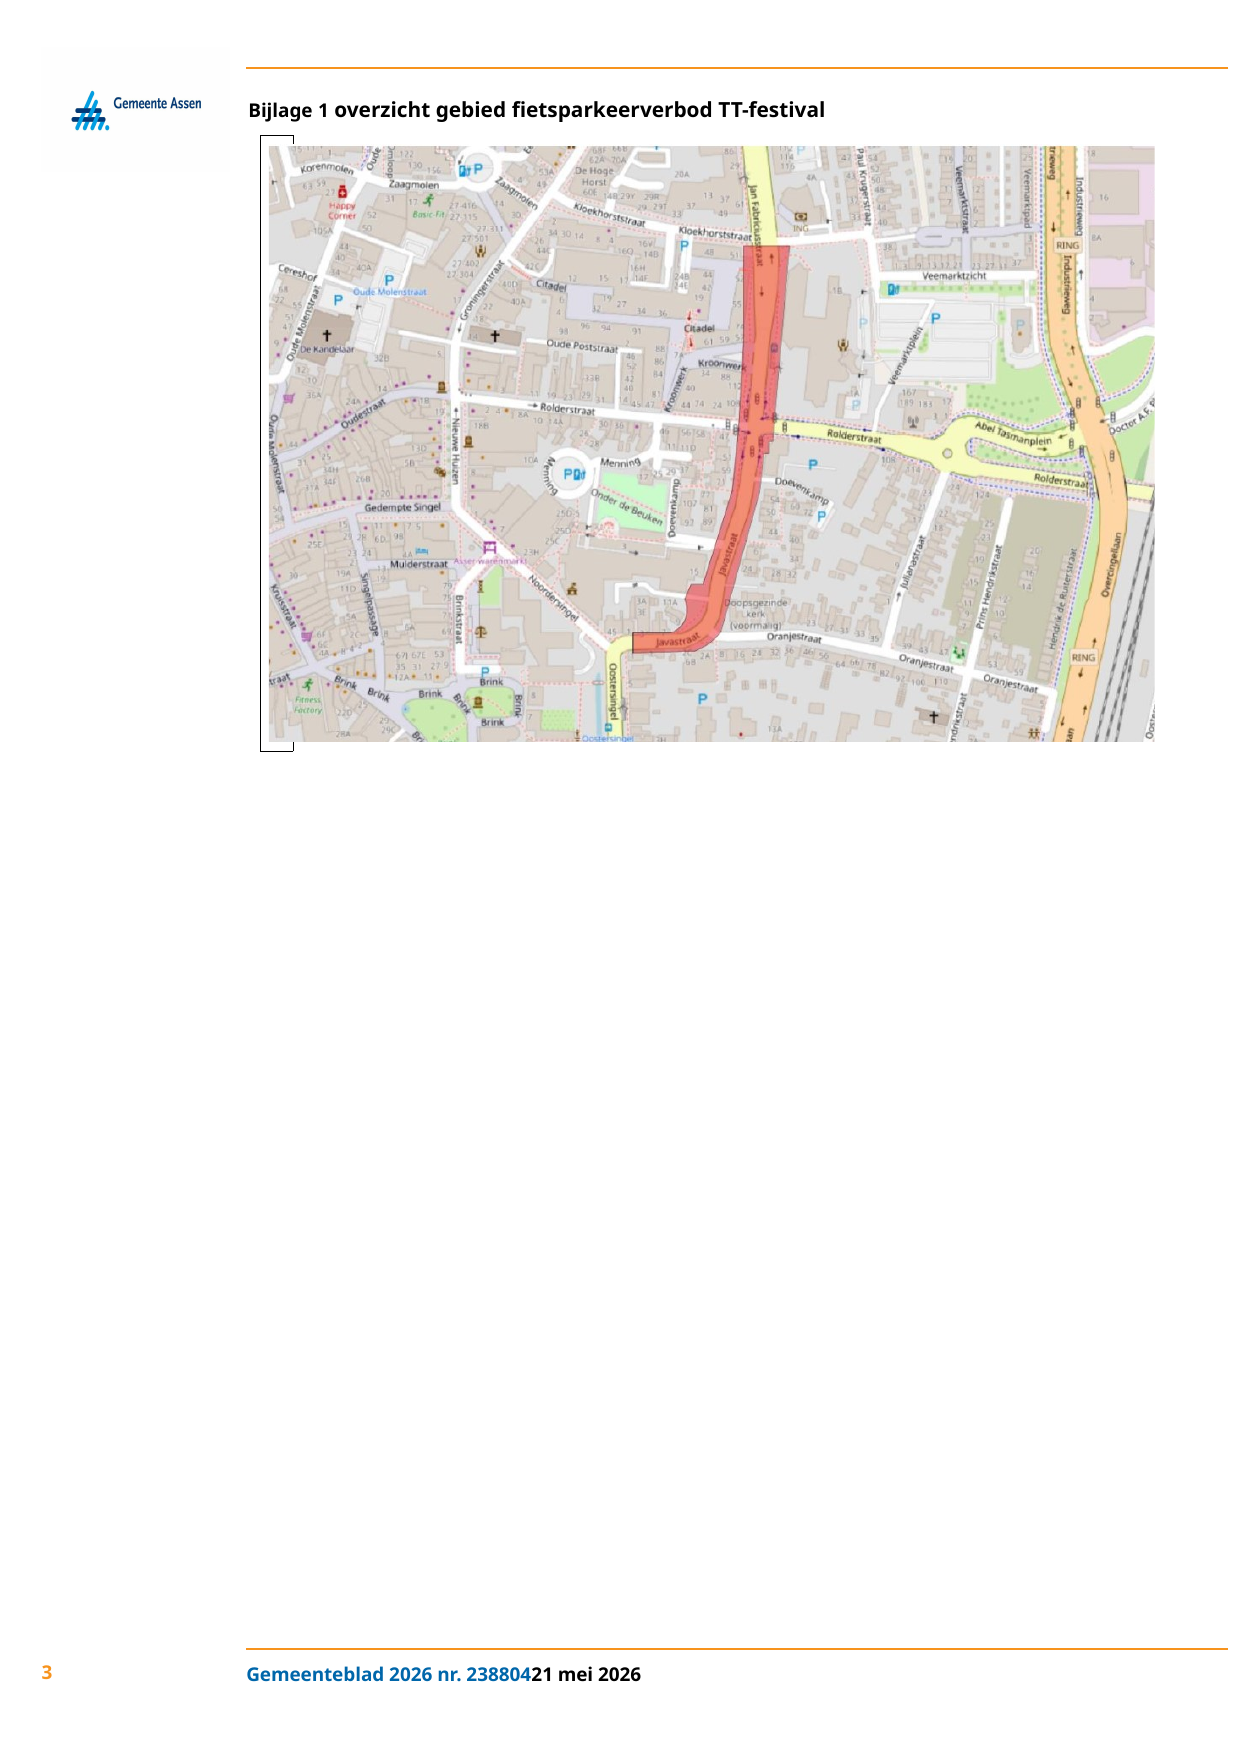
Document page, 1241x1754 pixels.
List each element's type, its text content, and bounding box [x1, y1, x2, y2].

picture [41, 47, 231, 172]
text Bijlage 1 overzicht gebied fietsparkeerverbod TT-festival [248, 95, 1152, 123]
picture [268, 144, 1155, 742]
